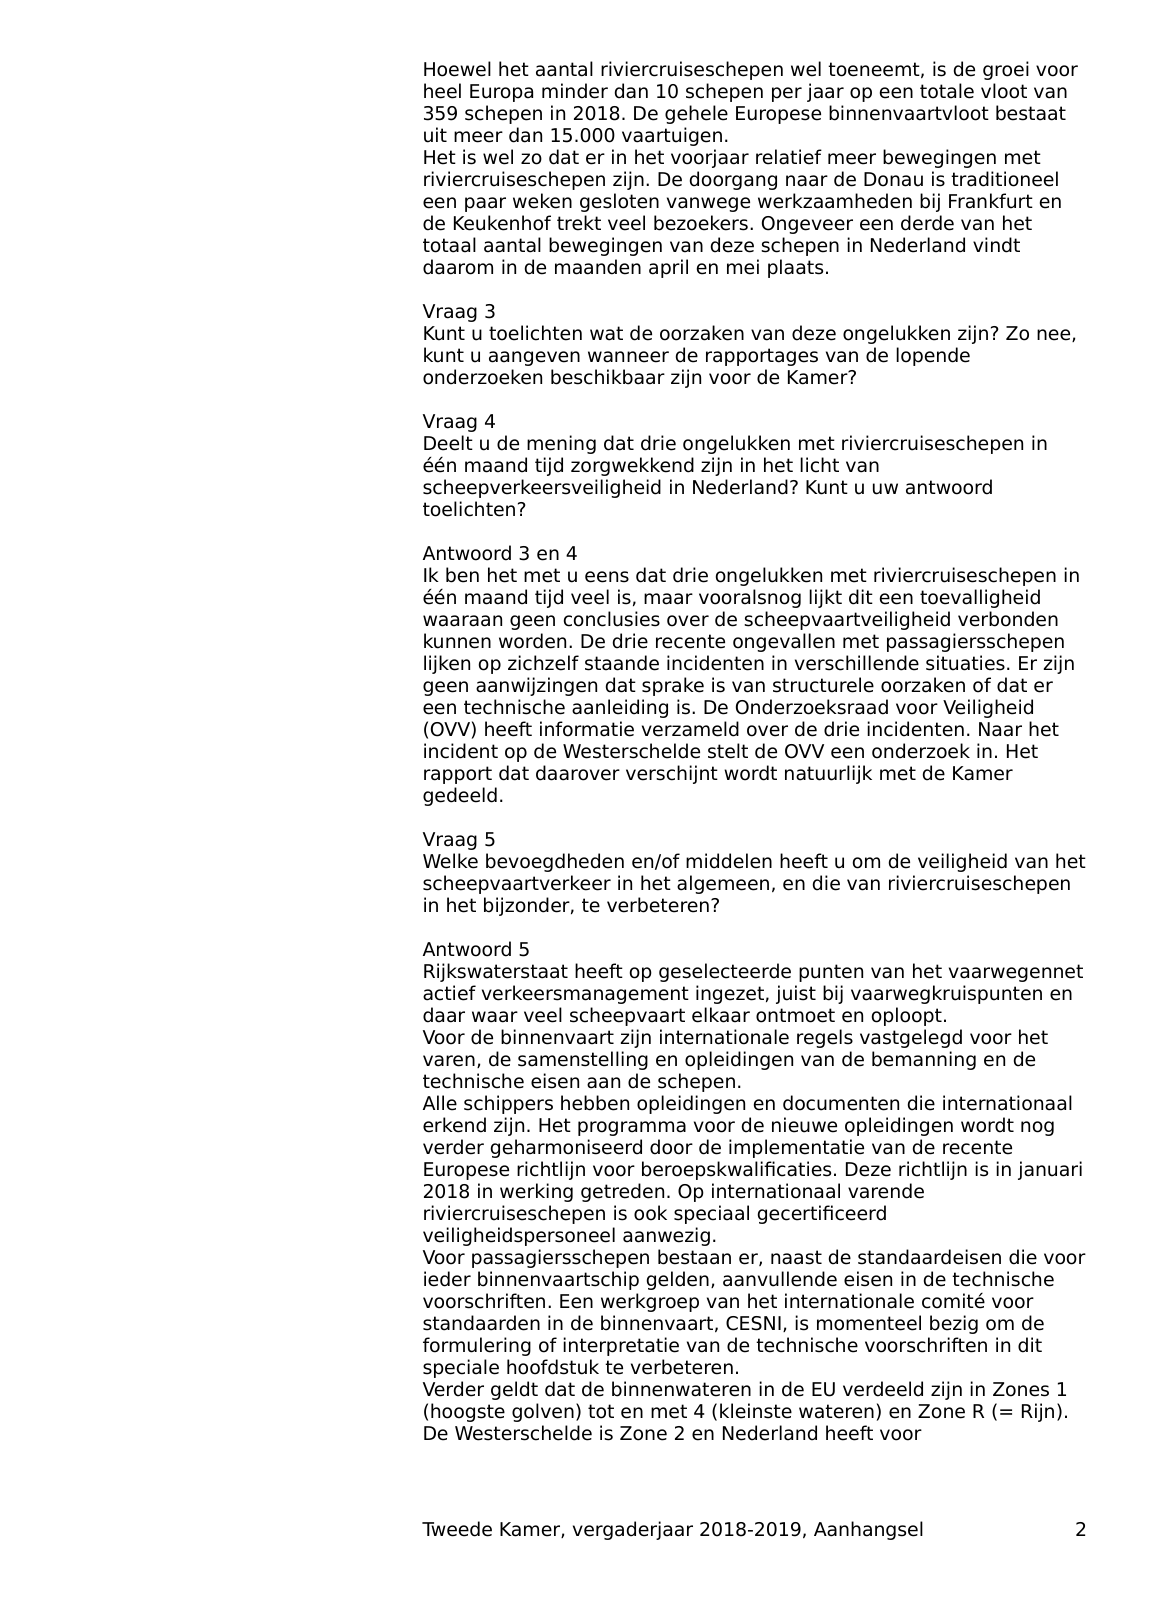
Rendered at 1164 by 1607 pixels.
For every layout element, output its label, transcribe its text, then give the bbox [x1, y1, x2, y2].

text Kunt u toelichten wat de oorzaken van deze ongelukken zijn? Zo nee, kunt u aangeven wanneer de rapportages van de lopende onderzoeken beschikbaar zijn voor de Kamer? [422, 323, 1087, 389]
text Hoewel het aantal riviercruiseschepen wel toeneemt, is de groei voor heel Europa minder dan 10 schepen per jaar op een totale vloot van 359 schepen in 2018. De gehele Europese binnenvaartvloot bestaat uit meer dan 15.000 vaartuigen. [422, 59, 1087, 147]
text Alle schippers hebben opleidingen en documenten die internationaal erkend zijn. Het programma voor de nieuwe opleidingen wordt nog verder geharmoniseerd door de implementatie van de recente Europese richtlijn voor beroepskwalificaties. Deze richtlijn is in januari 2018 in werking getreden. Op internationaal varende riviercruiseschepen is ook speciaal gecertificeerd veiligheidspersoneel aanwezig. [422, 1093, 1087, 1247]
text Ik ben het met u eens dat drie ongelukken met riviercruiseschepen in één maand tijd veel is, maar vooralsnog lijkt dit een toevalligheid waaraan geen conclusies over de scheepvaartveiligheid verbonden kunnen worden. De drie recente ongevallen met passagiersschepen lijken op zichzelf staande incidenten in verschillende situaties. Er zijn geen aanwijzingen dat sprake is van structurele oorzaken of dat er een technische aanleiding is. De Onderzoeksraad voor Veiligheid (OVV) heeft informatie verzameld over de drie incidenten. Naar het incident op de Westerschelde stelt de OVV een onderzoek in. Het rapport dat daarover verschijnt wordt natuurlijk met de Kamer gedeeld. [422, 565, 1087, 807]
text Voor de binnenvaart zijn internationale regels vastgelegd voor het varen, de samenstelling en opleidingen van de bemanning en de technische eisen aan de schepen. [422, 1027, 1087, 1093]
text Rijkswaterstaat heeft op geselecteerde punten van het vaarwegennet actief verkeersmanagement ingezet, juist bij vaarwegkruispunten en daar waar veel scheepvaart elkaar ontmoet en oploopt. [422, 961, 1087, 1027]
text Het is wel zo dat er in het voorjaar relatief meer bewegingen met riviercruiseschepen zijn. De doorgang naar de Donau is traditioneel een paar weken gesloten vanwege werkzaamheden bij Frankfurt en de Keukenhof trekt veel bezoekers. Ongeveer een derde van het totaal aantal bewegingen van deze schepen in Nederland vindt daarom in de maanden april en mei plaats. [422, 147, 1087, 279]
text Vraag 3 [422, 301, 1087, 323]
text Antwoord 3 en 4 [422, 543, 1087, 565]
text Deelt u de mening dat drie ongelukken met riviercruiseschepen in één maand tijd zorgwekkend zijn in het licht van scheepverkeersveiligheid in Nederland? Kunt u uw antwoord toelichten? [422, 433, 1087, 521]
text Verder geldt dat de binnenwateren in de EU verdeeld zijn in Zones 1 (hoogste golven) tot en met 4 (kleinste wateren) en Zone R (= Rijn). De Westerschelde is Zone 2 en Nederland heeft voor [422, 1379, 1087, 1445]
text Vraag 4 [422, 411, 1087, 433]
text Vraag 5 [422, 829, 1087, 851]
text Voor passagiersschepen bestaan er, naast de standaardeisen die voor ieder binnenvaartschip gelden, aanvullende eisen in de technische voorschriften. Een werkgroep van het internationale comité voor standaarden in de binnenvaart, CESNI, is momenteel bezig om de formulering of interpretatie van de technische voorschriften in dit speciale hoofdstuk te verbeteren. [422, 1247, 1087, 1379]
text Welke bevoegdheden en/of middelen heeft u om de veiligheid van het scheepvaartverkeer in het algemeen, en die van riviercruiseschepen in het bijzonder, te verbeteren? [422, 851, 1087, 917]
text Antwoord 5 [422, 939, 1087, 961]
